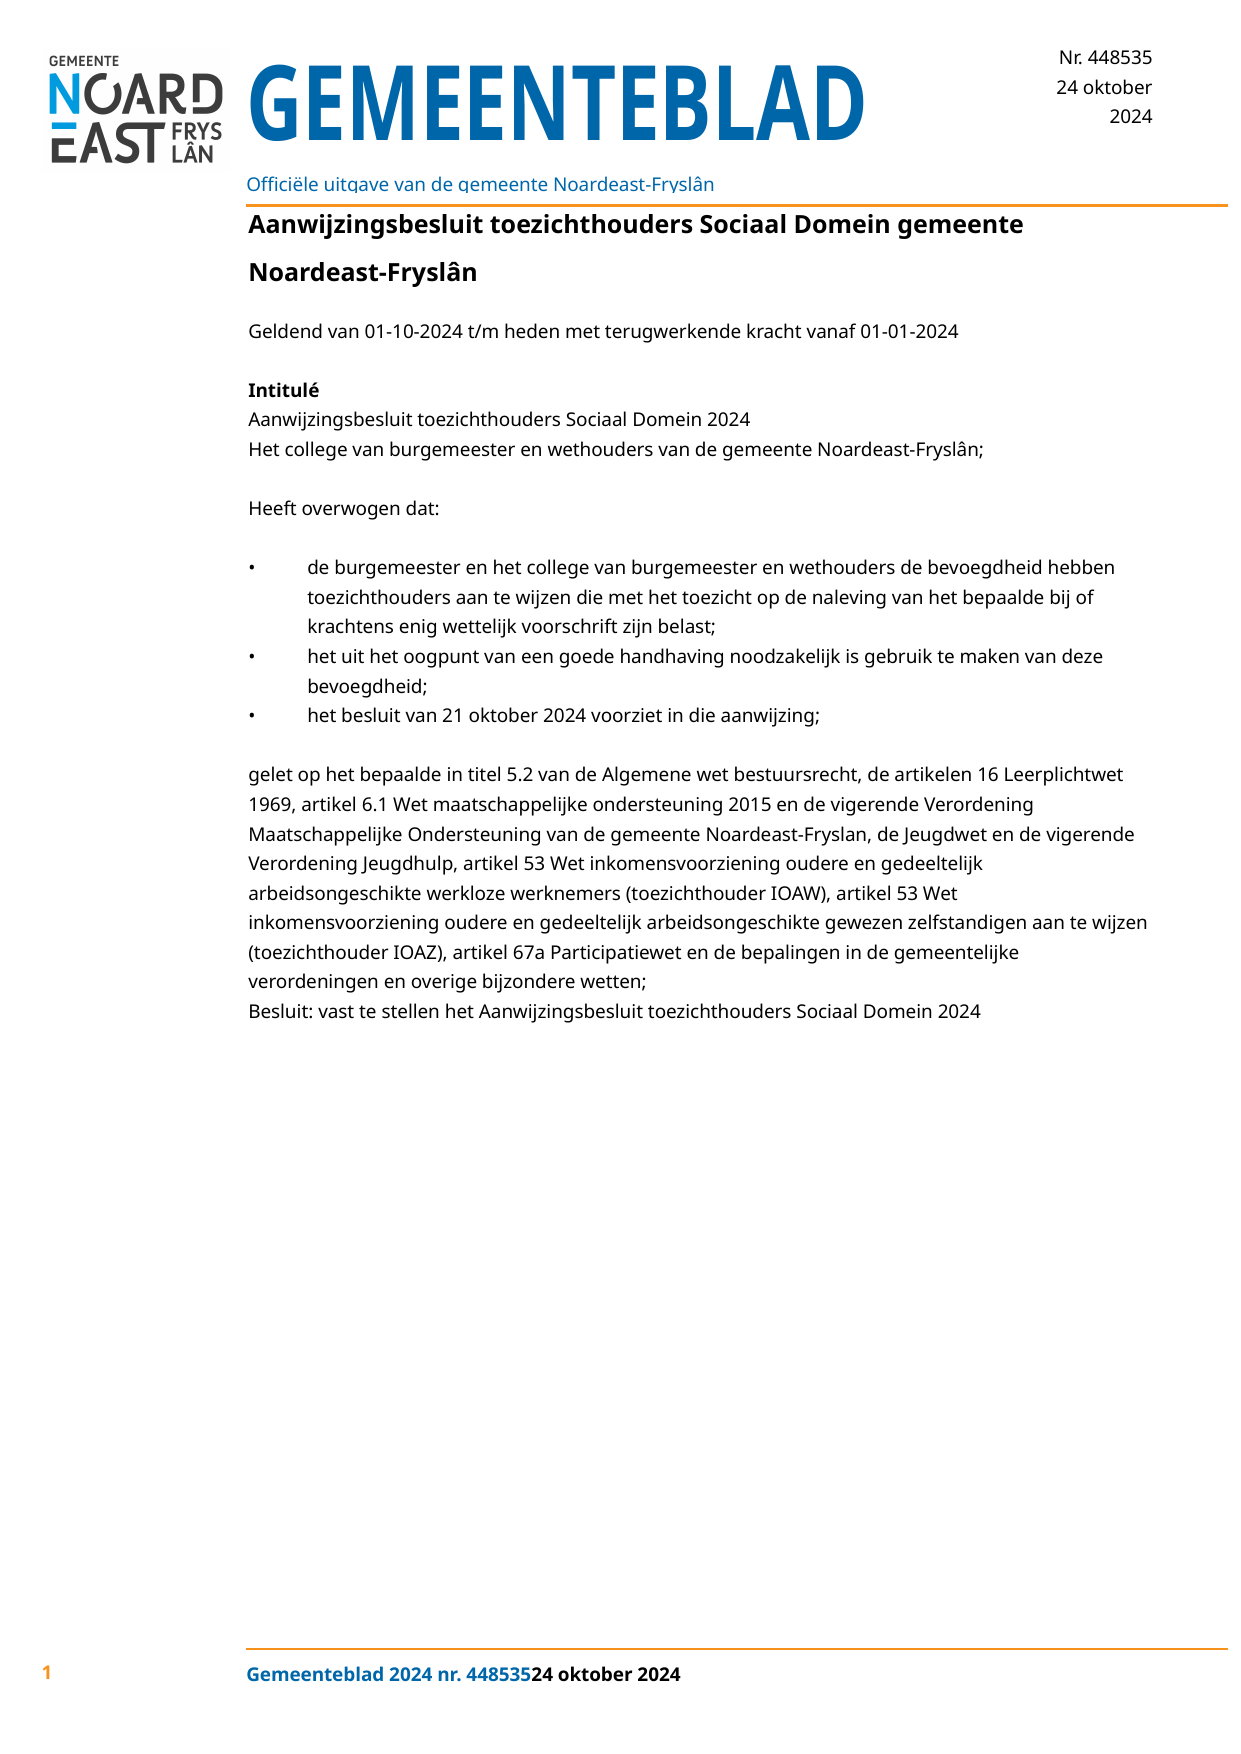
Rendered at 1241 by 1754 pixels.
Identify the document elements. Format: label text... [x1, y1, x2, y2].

text Geldend van 01-10-2024 t/m heden met terugwerkende kracht vanaf 01-01-2024 [248, 318, 1152, 344]
text Aanwijzingsbesluit toezichthouders Sociaal Domein gemeente Noardeast-Fryslân [248, 207, 1152, 288]
text Aanwijzingsbesluit toezichthouders Sociaal Domein 2024 [248, 407, 1152, 432]
text Besluit: vast te stellen het Aanwijzingsbesluit toezichthouders Sociaal Domein 2024 [248, 998, 1152, 1024]
list de burgemeester en het college van burgemeester en wethouders de bevoegdheid hebben toezichthouders aan te wijzen die met het toezicht op de naleving van het bepaalde bij of krachtens enig wettelijk voorschrift zijn belast; [248, 554, 1152, 639]
text gelet op het bepaalde in titel 5.2 van de Algemene wet bestuursrecht, de artikelen 16 Leerplichtwet 1969, artikel 6.1 Wet maatschappelijke ondersteuning 2015 en de vigerende Verordening Maatschappelijke Ondersteuning van de gemeente Noardeast-Fryslan, de Jeugdwet en de vigerende Verordening Jeugdhulp, artikel 53 Wet inkomensvoorziening oudere en gedeeltelijk arbeidsongeschikte werkloze werknemers (toezichthouder IOAW), artikel 53 Wet inkomensvoorziening oudere en gedeeltelijk arbeidsongeschikte gewezen zelfstandigen aan te wijzen (toezichthouder IOAZ), artikel 67a Participatiewet en de bepalingen in de gemeentelijke verordeningen en overige bijzondere wetten; [248, 762, 1152, 994]
text Intitulé [248, 377, 1152, 403]
text Heeft overwogen dat: [248, 495, 1152, 521]
picture [41, 47, 231, 172]
text Het college van burgemeester en wethouders van de gemeente Noardeast-Fryslân; [248, 436, 1152, 462]
list het besluit van 21 oktober 2024 voorziet in die aanwijzing; [248, 702, 1152, 728]
list het uit het oogpunt van een goede handhaving noodzakelijk is gebruik te maken van deze bevoegdheid; [248, 643, 1152, 699]
